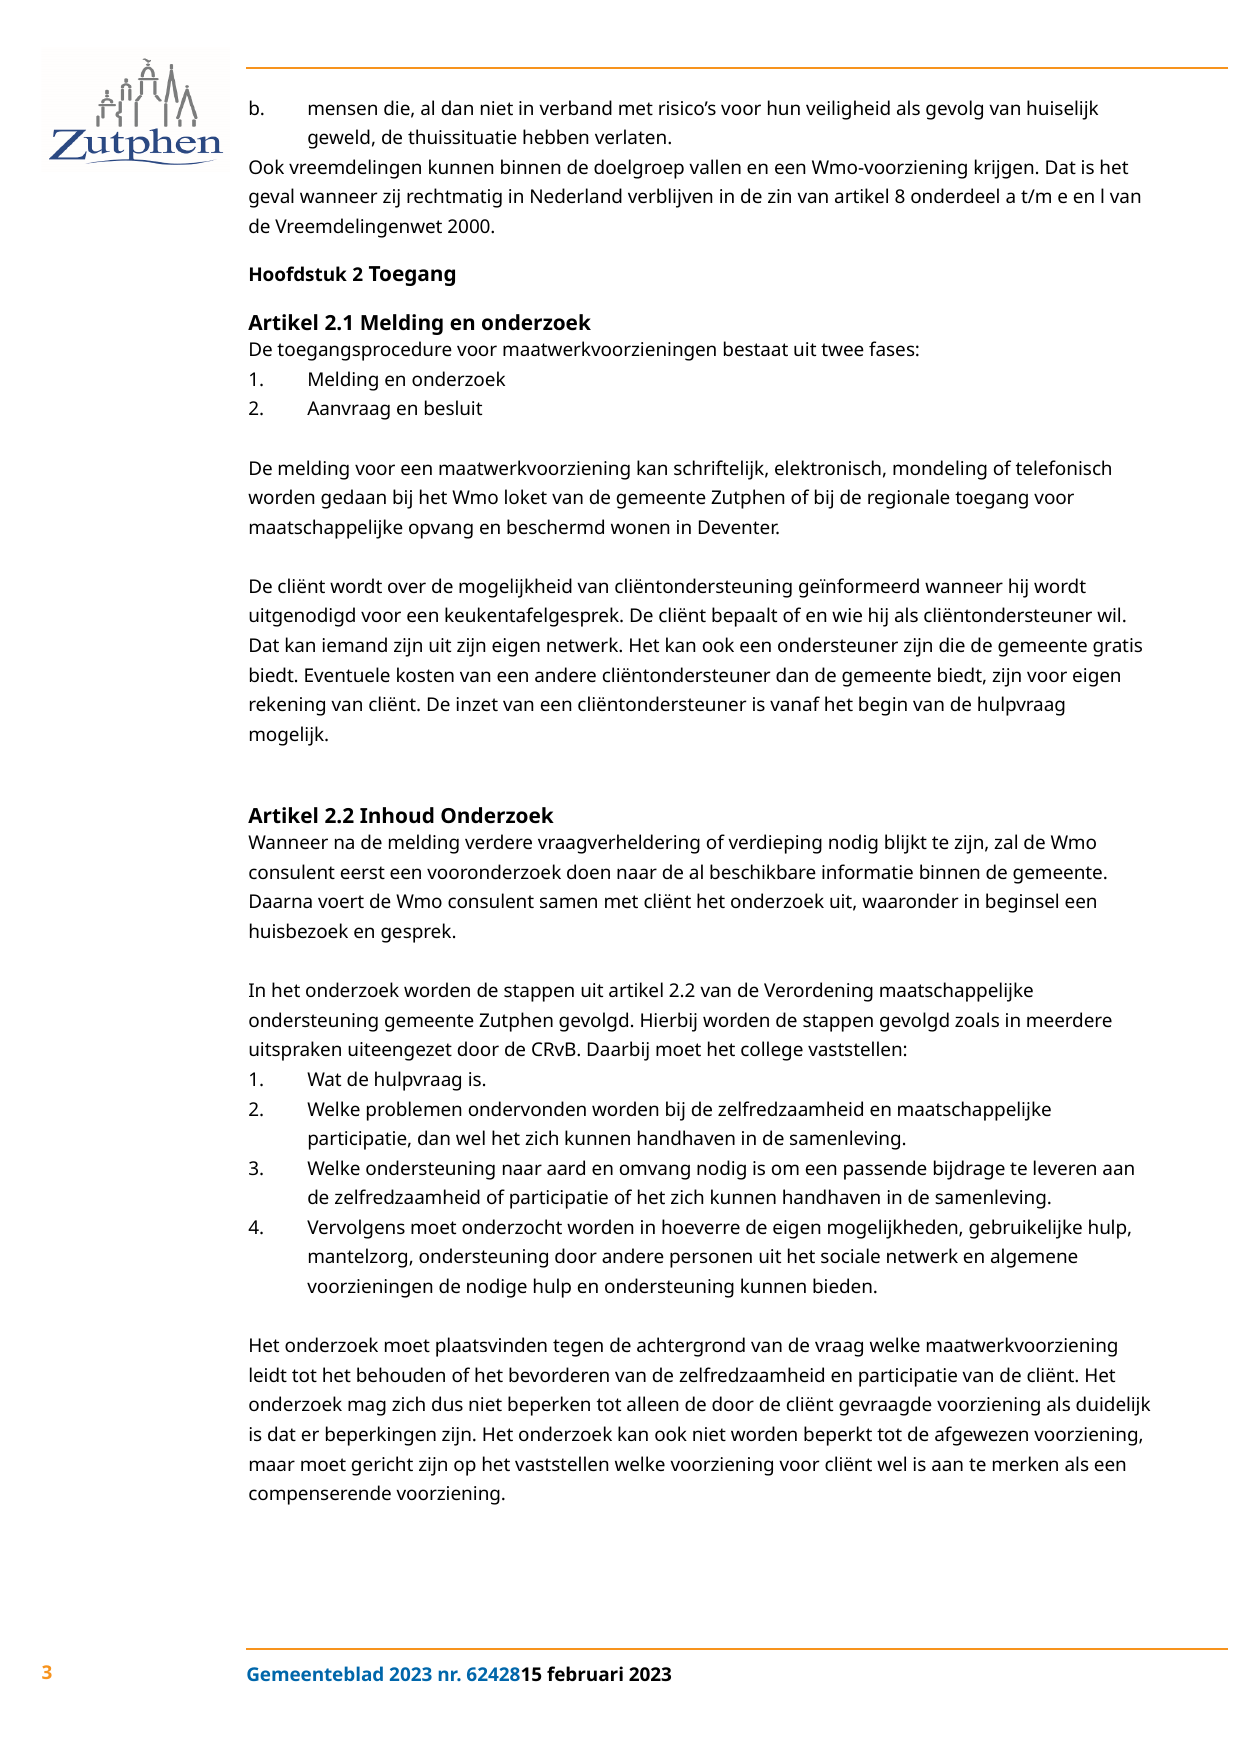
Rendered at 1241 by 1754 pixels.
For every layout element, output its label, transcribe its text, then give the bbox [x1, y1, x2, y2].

text Artikel 2.2 Inhoud Onderzoek [248, 801, 1152, 829]
list Melding en onderzoek [248, 366, 1152, 392]
list Aanvraag en besluit [248, 396, 1152, 421]
list Wat de hulpvraag is. [248, 1066, 1152, 1092]
text De toegangsprocedure voor maatwerkvoorzieningen bestaat uit twee fases: [248, 336, 1152, 362]
text Artikel 2.1 Melding en onderzoek [248, 308, 1152, 336]
text De melding voor een maatwerkvoorziening kan schriftelijk, elektronisch, mondeling of telefonisch worden gedaan bij het Wmo loket van de gemeente Zutphen of bij de regionale toegang voor maatschappelijke opvang en beschermd wonen in Deventer. [248, 455, 1152, 540]
list mensen die, al dan niet in verband met risico’s voor hun veiligheid als gevolg van huiselijk geweld, de thuissituatie hebben verlaten. [248, 95, 1152, 150]
text De cliënt wordt over de mogelijkheid van cliëntondersteuning geïnformeerd wanneer hij wordt uitgenodigd voor een keukentafelgesprek. De cliënt bepaalt of en wie hij als cliëntondersteuner wil. Dat kan iemand zijn uit zijn eigen netwerk. Het kan ook een ondersteuner zijn die de gemeente gratis biedt. Eventuele kosten van een andere cliëntondersteuner dan de gemeente biedt, zijn voor eigen rekening van cliënt. De inzet van een cliëntondersteuner is vanaf het begin van de hulpvraag mogelijk. [248, 573, 1152, 747]
text Hoofdstuk 2 Toegang [248, 259, 1152, 287]
list Vervolgens moet onderzocht worden in hoeverre de eigen mogelijkheden, gebruikelijke hulp, mantelzorg, ondersteuning door andere personen uit het sociale netwerk en algemene voorzieningen de nodige hulp en ondersteuning kunnen bieden. [248, 1214, 1152, 1299]
list Welke problemen ondervonden worden bij de zelfredzaamheid en maatschappelijke participatie, dan wel het zich kunnen handhaven in de samenleving. [248, 1096, 1152, 1151]
text Ook vreemdelingen kunnen binnen de doelgroep vallen en een Wmo-voorziening krijgen. Dat is het geval wanneer zij rechtmatig in Nederland verblijven in de zin van artikel 8 onderdeel a t/m e en l van de Vreemdelingenwet 2000. [248, 154, 1152, 239]
text Wanneer na de melding verdere vraagverheldering of verdieping nodig blijkt te zijn, zal de Wmo consulent eerst een vooronderzoek doen naar de al beschikbare informatie binnen de gemeente. Daarna voert de Wmo consulent samen met cliënt het onderzoek uit, waaronder in beginsel een huisbezoek en gesprek. [248, 829, 1152, 944]
text Het onderzoek moet plaatsvinden tegen de achtergrond van de vraag welke maatwerkvoorziening leidt tot het behouden of het bevorderen van de zelfredzaamheid en participatie van de cliënt. Het onderzoek mag zich dus niet beperken tot alleen de door de cliënt gevraagde voorziening als duidelijk is dat er beperkingen zijn. Het onderzoek kan ook niet worden beperkt tot de afgewezen voorziening, maar moet gericht zijn op het vaststellen welke voorziening voor cliënt wel is aan te merken als een compenserende voorziening. [248, 1332, 1152, 1506]
list Welke ondersteuning naar aard en omvang nodig is om een passende bijdrage te leveren aan de zelfredzaamheid of participatie of het zich kunnen handhaven in de samenleving. [248, 1155, 1152, 1210]
text In het onderzoek worden de stappen uit artikel 2.2 van de Verordening maatschappelijke ondersteuning gemeente Zutphen gevolgd. Hierbij worden de stappen gevolgd zoals in meerdere uitspraken uiteengezet door de CRvB. Daarbij moet het college vaststellen: [248, 977, 1152, 1062]
picture [41, 47, 231, 172]
